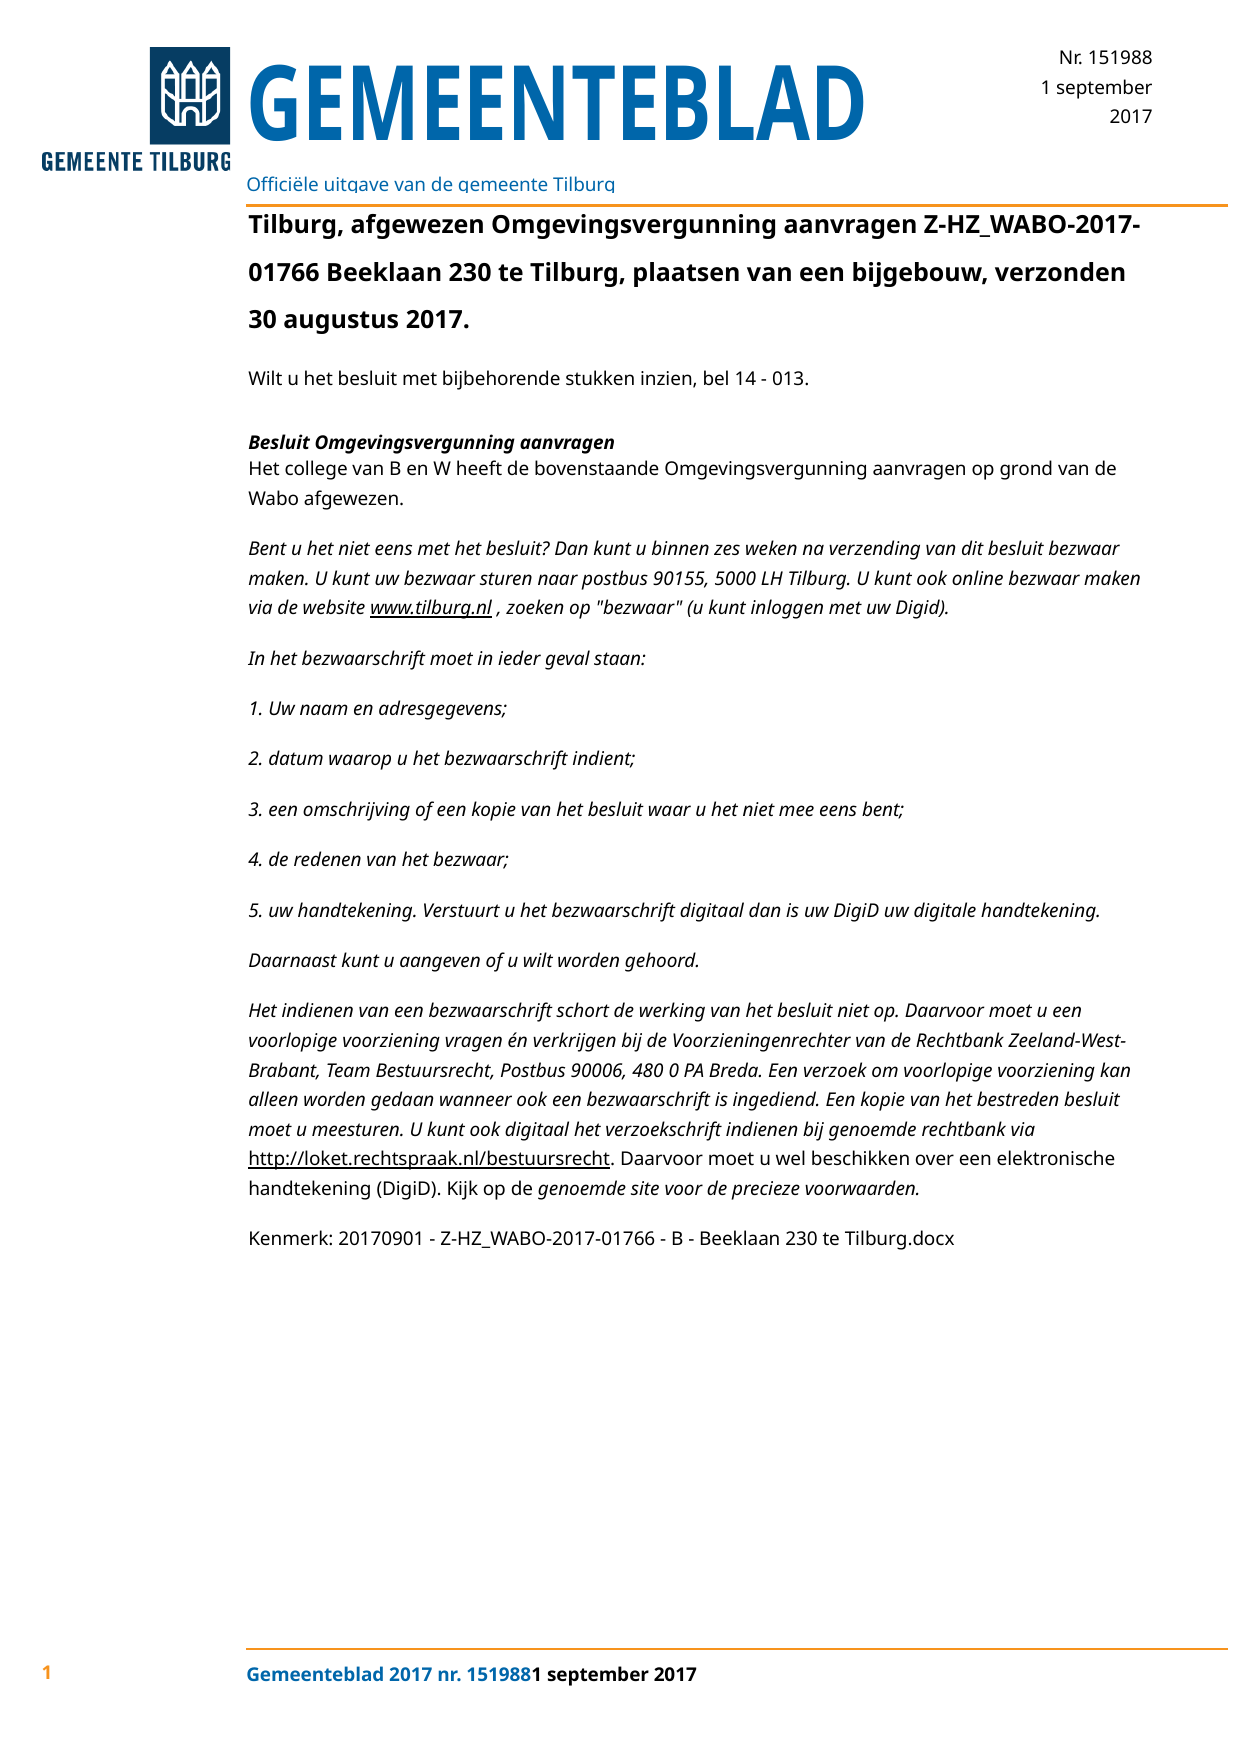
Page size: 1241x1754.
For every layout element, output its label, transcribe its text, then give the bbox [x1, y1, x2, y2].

text 5. uw handtekening. Verstuurt u het bezwaarschrift digitaal dan is uw DigiD uw digitale handtekening. [248, 897, 1152, 923]
text Tilburg, afgewezen Omgevingsvergunning aanvragen Z-HZ_WABO-2017-01766 Beeklaan 230 te Tilburg, plaatsen van een bijgebouw, verzonden 30 augustus 2017. [248, 207, 1152, 336]
text Besluit Omgevingsvergunning aanvragen [248, 429, 1152, 455]
text 3. een omschrijving of een kopie van het besluit waar u het niet mee eens bent; [248, 796, 1152, 822]
text 4. de redenen van het bezwaar; [248, 846, 1152, 872]
text Kenmerk: 20170901 - Z-HZ_WABO-2017-01766 - B - Beeklaan 230 te Tilburg.docx [248, 1226, 1152, 1251]
text 1. Uw naam en adresgegevens; [248, 695, 1152, 721]
picture [41, 47, 231, 172]
text Bent u het niet eens met het besluit? Dan kunt u binnen zes weken na verzending van dit besluit bezwaar maken. U kunt uw bezwaar sturen naar postbus 90155, 5000 LH Tilburg. U kunt ook online bezwaar maken via de website www.tilburg.nl , zoeken op "bezwaar" (u kunt inloggen met uw Digid). [248, 535, 1152, 620]
text 2. datum waarop u het bezwaarschrift indient; [248, 746, 1152, 771]
text Daarnaast kunt u aangeven of u wilt worden gehoord. [248, 947, 1152, 973]
text In het bezwaarschrift moet in ieder geval staan: [248, 645, 1152, 671]
text Het indienen van een bezwaarschrift schort de werking van het besluit niet op. Daarvoor moet u een voorlopige voorziening vragen én verkrijgen bij de Voorzieningenrechter van de Rechtbank Zeeland-West-Brabant, Team Bestuursrecht, Postbus 90006, 480 0 PA Breda. Een verzoek om voorlopige voorziening kan alleen worden gedaan wanneer ook een bezwaarschrift is ingediend. Een kopie van het bestreden besluit moet u meesturen. U kunt ook digitaal het verzoekschrift indienen bij genoemde rechtbank via http://loket.rechtspraak.nl/bestuursrecht. Daarvoor moet u wel beschikken over een elektronische handtekening (DigiD). Kijk op de genoemde site voor de precieze voorwaarden. [248, 998, 1152, 1201]
text Het college van B en W heeft de bovenstaande Omgevingsvergunning aanvragen op grond van de Wabo afgewezen. [248, 455, 1152, 511]
text Wilt u het besluit met bijbehorende stukken inzien, bel 14 - 013. [248, 366, 1152, 391]
